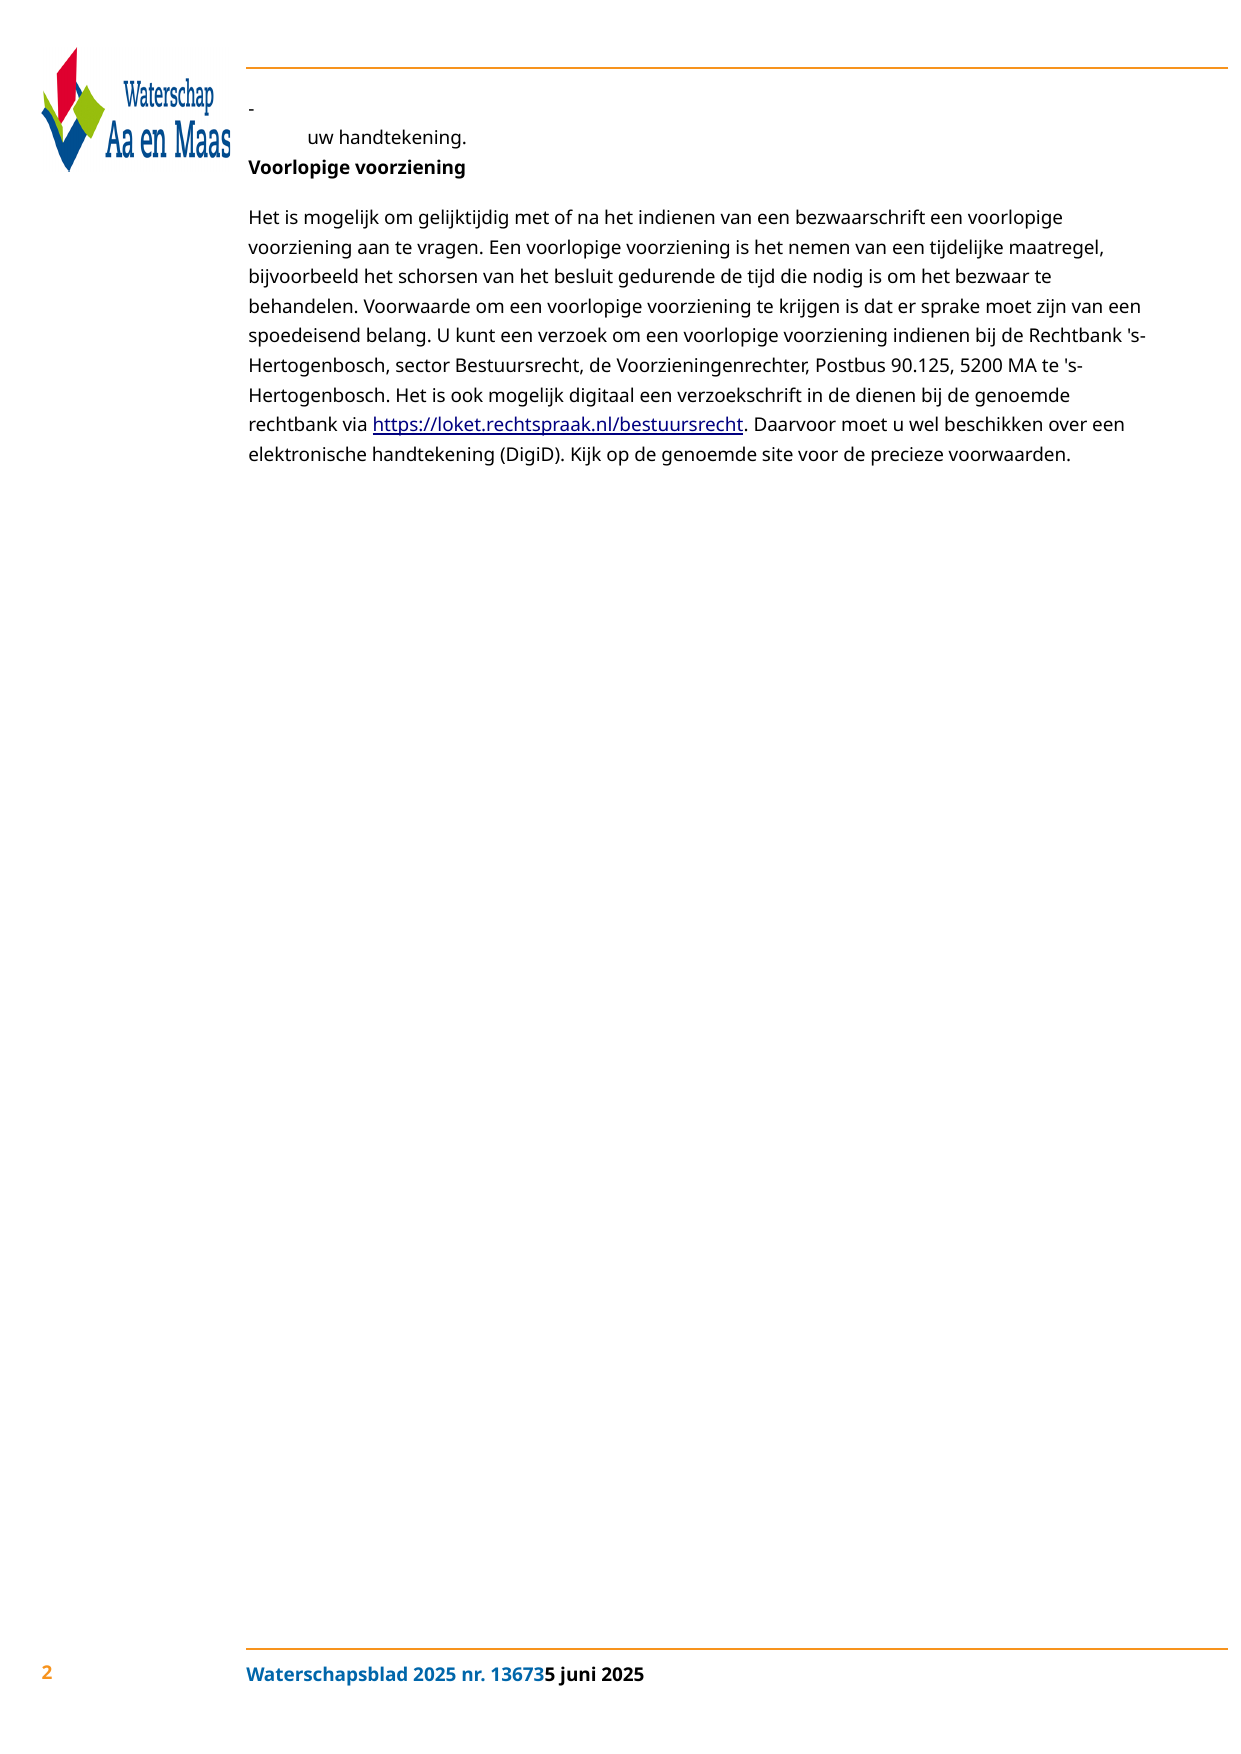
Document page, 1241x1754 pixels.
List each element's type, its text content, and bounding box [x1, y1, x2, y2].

text Het is mogelijk om gelijktijdig met of na het indienen van een bezwaarschrift een voorlopige voorziening aan te vragen. Een voorlopige voorziening is het nemen van een tijdelijke maatregel, bijvoorbeeld het schorsen van het besluit gedurende de tijd die nodig is om het bezwaar te behandelen. Voorwaarde om een voorlopige voorziening te krijgen is dat er sprake moet zijn van een spoedeisend belang. U kunt een verzoek om een voorlopige voorziening indienen bij de Rechtbank 's-Hertogenbosch, sector Bestuursrecht, de Voorzieningenrechter, Postbus 90.125, 5200 MA te 's-Hertogenbosch. Het is ook mogelijk digitaal een verzoekschrift in de dienen bij de genoemde rechtbank via https://loket.rechtspraak.nl/bestuursrecht. Daarvoor moet u wel beschikken over een elektronische handtekening (DigiD). Kijk op de genoemde site voor de precieze voorwaarden. [248, 204, 1152, 467]
picture [41, 47, 231, 172]
list uw handtekening. [248, 124, 1152, 150]
text Voorlopige voorziening [248, 154, 1152, 180]
